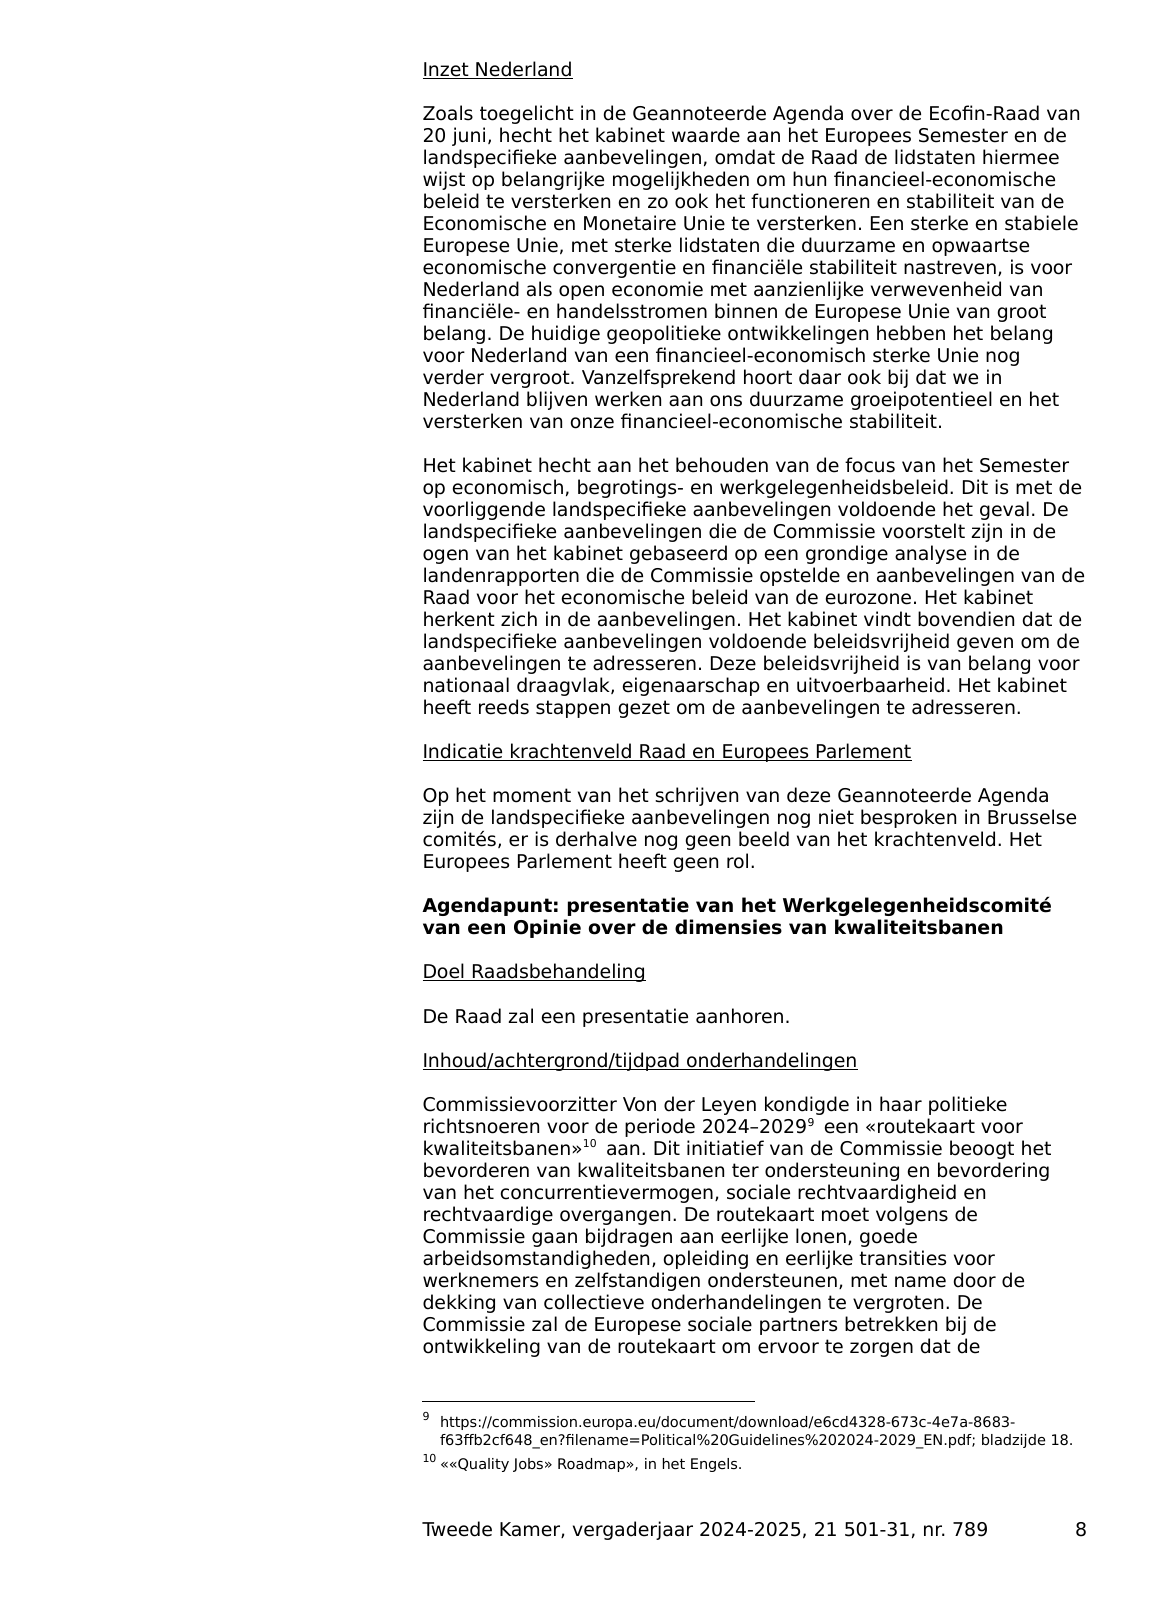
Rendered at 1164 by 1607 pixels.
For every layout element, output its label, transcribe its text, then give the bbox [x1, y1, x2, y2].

text Op het moment van het schrijven van deze Geannoteerde Agenda zijn de landspecifieke aanbevelingen nog niet besproken in Brusselse comités, er is derhalve nog geen beeld van het krachtenveld. Het Europees Parlement heeft geen rol. [422, 785, 1087, 873]
subtitle Inzet Nederland [422, 59, 1087, 81]
text Commissievoorzitter Von der Leyen kondigde in haar politieke richtsnoeren voor de periode 2024–2029 een «routekaart voor kwaliteitsbanen» aan. Dit initiatief van de Commissie beoogt het bevorderen van kwaliteitsbanen ter ondersteuning en bevordering van het concurrentievermogen, sociale rechtvaardigheid en rechtvaardige overgangen. De routekaart moet volgens de Commissie gaan bijdragen aan eerlijke lonen, goede arbeidsomstandigheden, opleiding en eerlijke transities voor werknemers en zelfstandigen ondersteunen, met name door de dekking van collectieve onderhandelingen te vergroten. De Commissie zal de Europese sociale partners betrekken bij de ontwikkeling van de routekaart om ervoor te zorgen dat de [422, 1094, 1087, 1358]
subtitle Agendapunt: presentatie van het Werkgelegenheidscomité van een Opinie over de dimensies van kwaliteitsbanen [422, 895, 1087, 939]
subtitle Indicatie krachtenveld Raad en Europees Parlement [422, 741, 1087, 763]
subtitle Doel Raadsbehandeling [422, 961, 1087, 983]
text De Raad zal een presentatie aanhoren. [422, 1006, 1087, 1028]
text Het kabinet hecht aan het behouden van de focus van het Semester op economisch, begrotings- en werkgelegenheidsbeleid. Dit is met de voorliggende landspecifieke aanbevelingen voldoende het geval. De landspecifieke aanbevelingen die de Commissie voorstelt zijn in de ogen van het kabinet gebaseerd op een grondige analyse in de landenrapporten die de Commissie opstelde en aanbevelingen van de Raad voor het economische beleid van de eurozone. Het kabinet herkent zich in de aanbevelingen. Het kabinet vindt bovendien dat de landspecifieke aanbevelingen voldoende beleidsvrijheid geven om de aanbevelingen te adresseren. Deze beleidsvrijheid is van belang voor nationaal draagvlak, eigenaarschap en uitvoerbaarheid. Het kabinet heeft reeds stappen gezet om de aanbevelingen te adresseren. [422, 455, 1087, 719]
text Zoals toegelicht in de Geannoteerde Agenda over de Ecofin-Raad van 20 juni, hecht het kabinet waarde aan het Europees Semester en de landspecifieke aanbevelingen, omdat de Raad de lidstaten hiermee wijst op belangrijke mogelijkheden om hun financieel-economische beleid te versterken en zo ook het functioneren en stabiliteit van de Economische en Monetaire Unie te versterken. Een sterke en stabiele Europese Unie, met sterke lidstaten die duurzame en opwaartse economische convergentie en financiële stabiliteit nastreven, is voor Nederland als open economie met aanzienlijke verwevenheid van financiële- en handelsstromen binnen de Europese Unie van groot belang. De huidige geopolitieke ontwikkelingen hebben het belang voor Nederland van een financieel-economisch sterke Unie nog verder vergroot. Vanzelfsprekend hoort daar ook bij dat we in Nederland blijven werken aan ons duurzame groeipotentieel en het versterken van onze financieel-economische stabiliteit. [422, 103, 1087, 433]
text https://commission.europa.eu/document/download/e6cd4328-673c-4e7a-8683-f63ffb2cf648_en?filename=Political%20Guidelines%202024-2029_EN.pdf; bladzijde 18. [422, 1410, 1087, 1449]
text ««Quality Jobs» Roadmap», in het Engels. [422, 1452, 1087, 1474]
subtitle Inhoud/achtergrond/tijdpad onderhandelingen [422, 1050, 1087, 1072]
